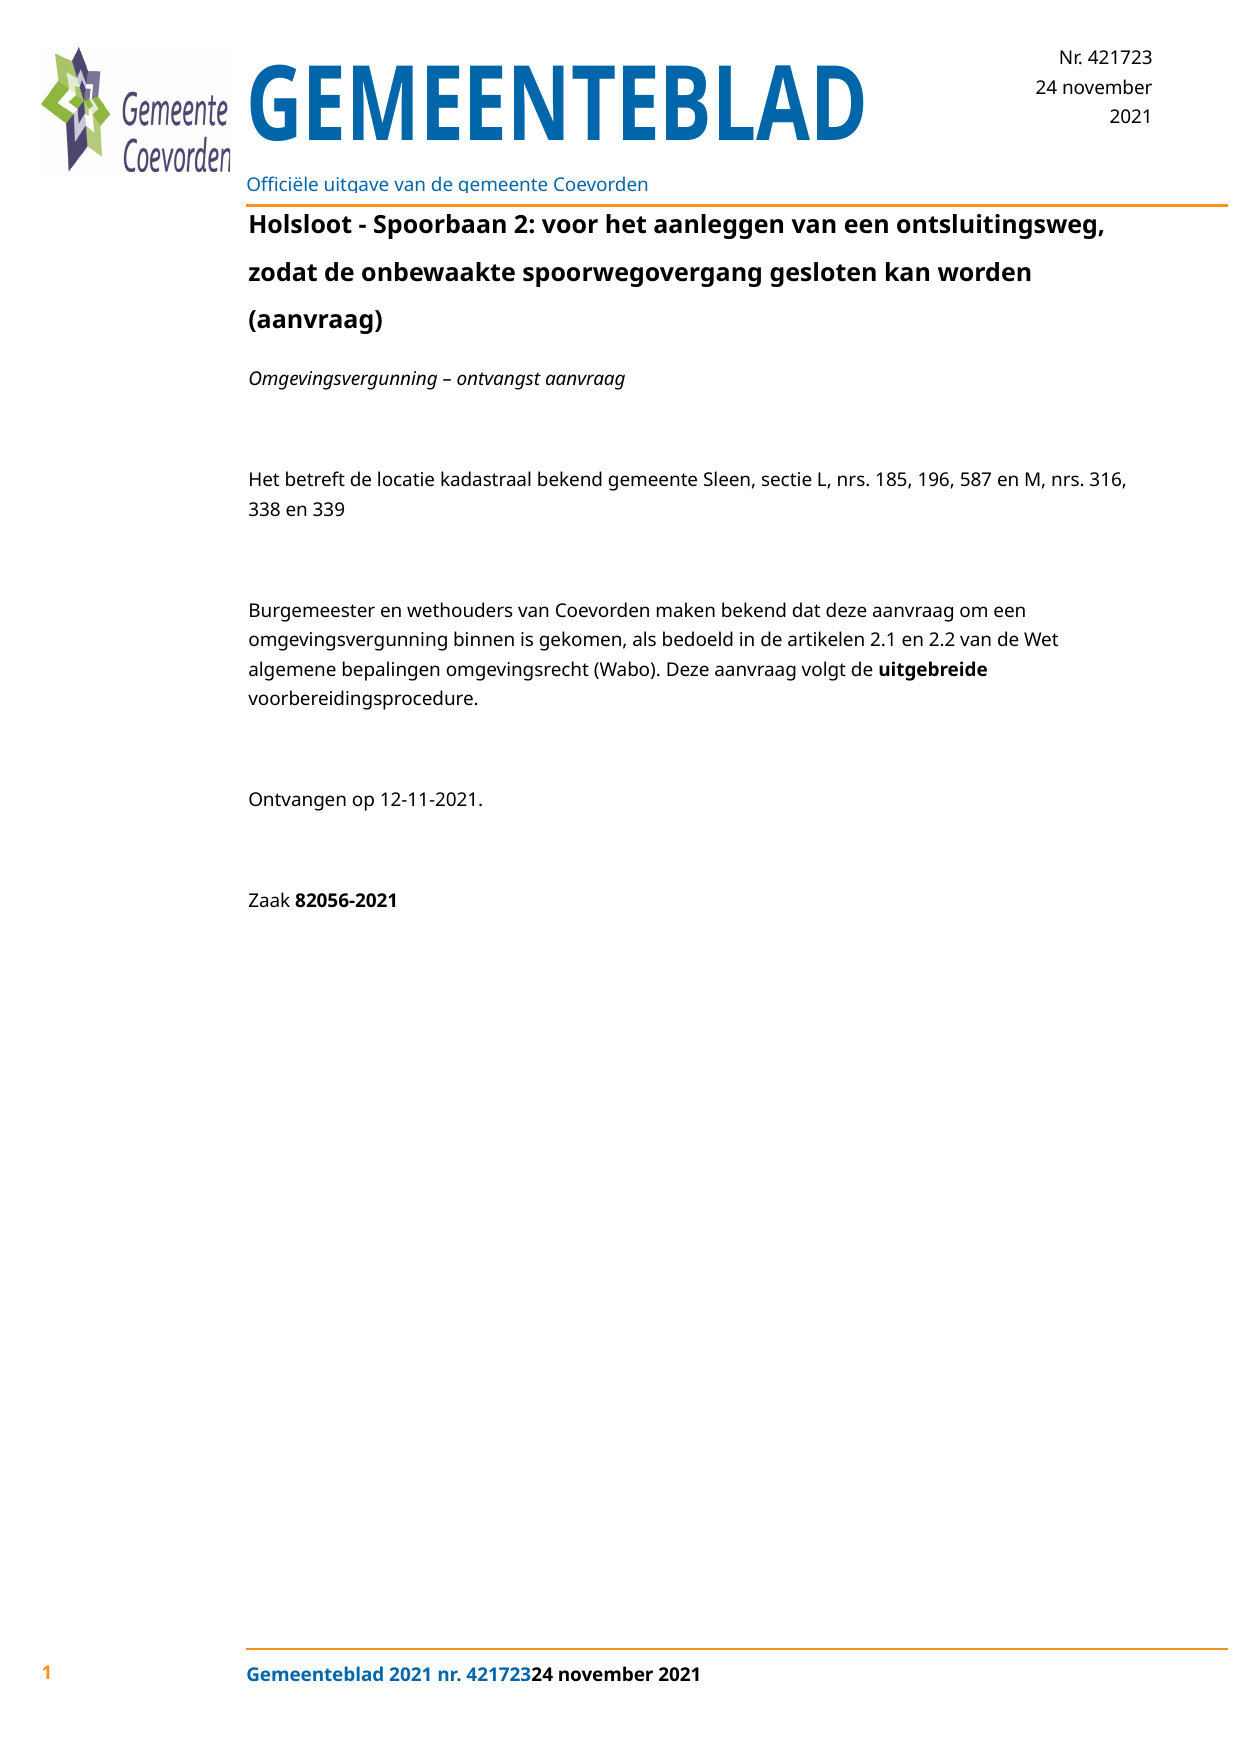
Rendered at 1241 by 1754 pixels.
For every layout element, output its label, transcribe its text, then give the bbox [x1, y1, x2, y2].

picture [41, 47, 231, 172]
text Holsloot - Spoorbaan 2: voor het aanleggen van een ontsluitingsweg, zodat de onbewaakte spoorwegovergang gesloten kan worden (aanvraag) [248, 207, 1152, 336]
text Omgevingsvergunning – ontvangst aanvraag [248, 366, 1152, 391]
text Het betreft de locatie kadastraal bekend gemeente Sleen, sectie L, nrs. 185, 196, 587 en M, nrs. 316, 338 en 339 [248, 466, 1152, 522]
text Zaak 82056-2021 [248, 887, 1152, 913]
text Ontvangen op 12-11-2021. [248, 786, 1152, 812]
text Burgemeester en wethouders van Coevorden maken bekend dat deze aanvraag om een omgevingsvergunning binnen is gekomen, als bedoeld in de artikelen 2.1 en 2.2 van de Wet algemene bepalingen omgevingsrecht (Wabo). Deze aanvraag volgt de uitgebreide voorbereidingsprocedure. [248, 597, 1152, 711]
